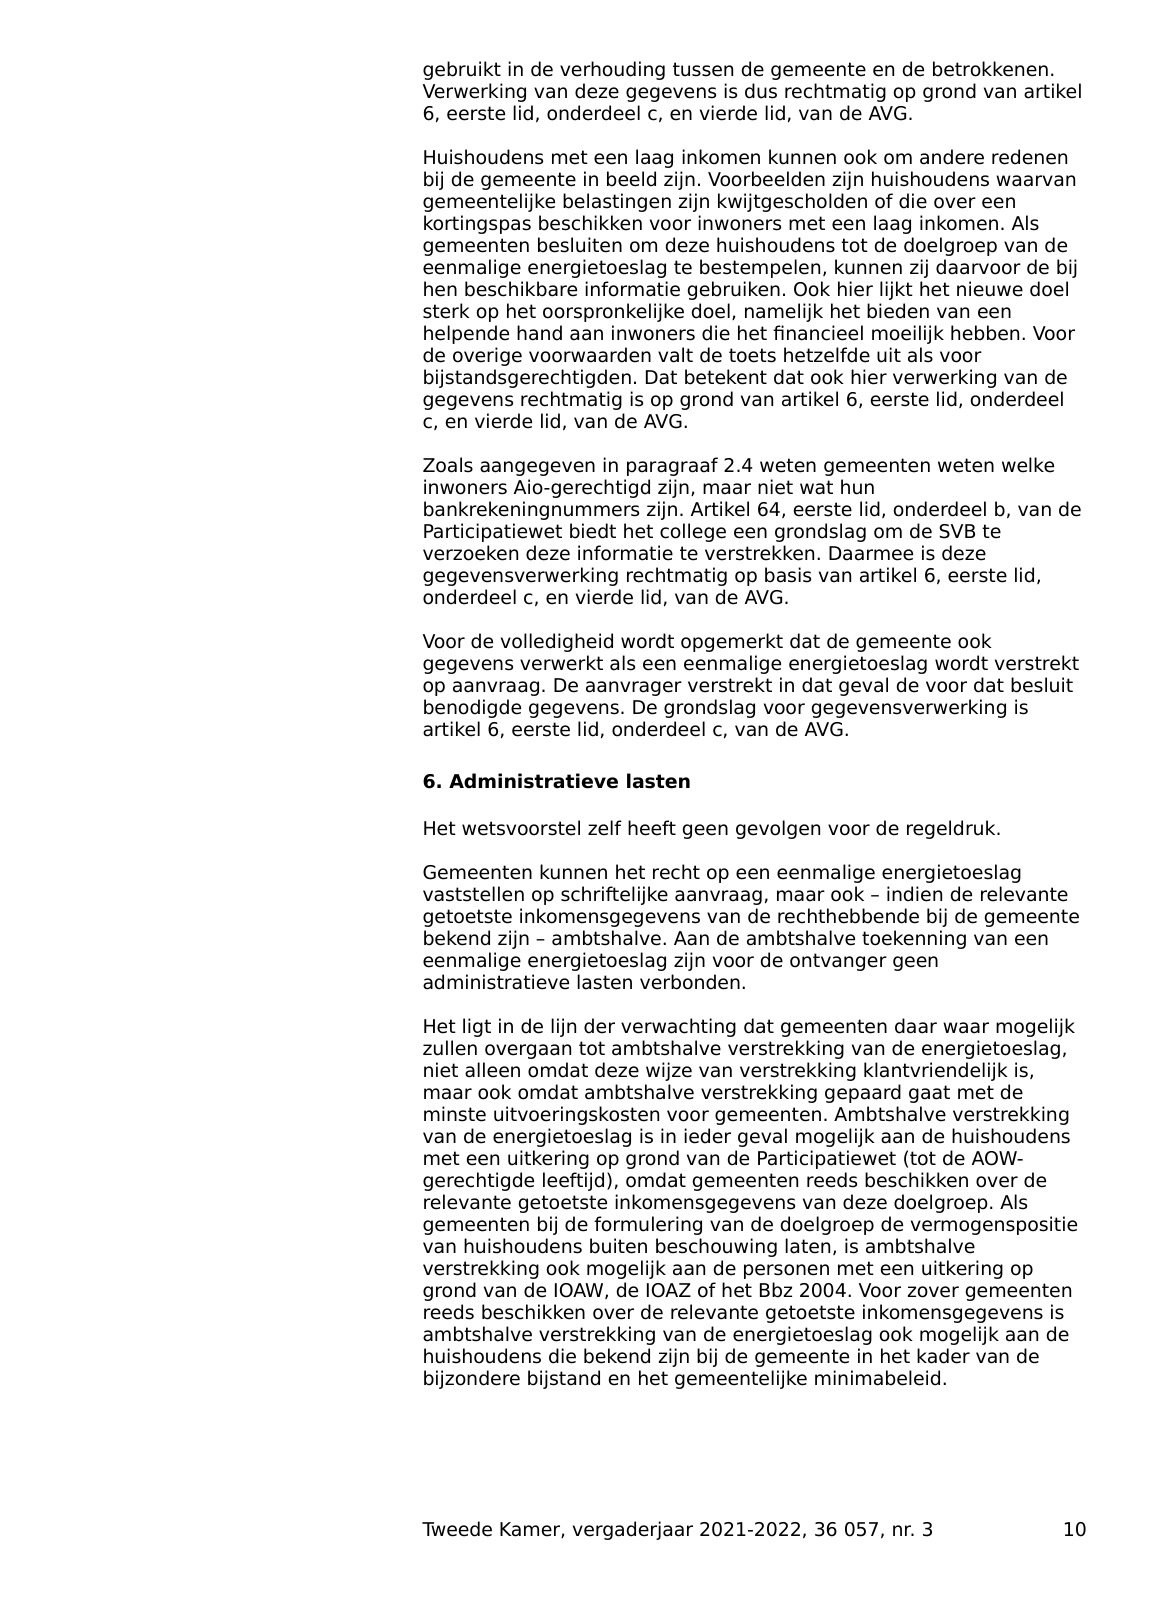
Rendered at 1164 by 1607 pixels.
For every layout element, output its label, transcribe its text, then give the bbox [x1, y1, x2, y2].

text gebruikt in de verhouding tussen de gemeente en de betrokkenen. Verwerking van deze gegevens is dus rechtmatig op grond van artikel 6, eerste lid, onderdeel c, en vierde lid, van de AVG. [422, 59, 1087, 125]
text Zoals aangegeven in paragraaf 2.4 weten gemeenten weten welke inwoners Aio-gerechtigd zijn, maar niet wat hun bankrekeningnummers zijn. Artikel 64, eerste lid, onderdeel b, van de Participatiewet biedt het college een grondslag om de SVB te verzoeken deze informatie te verstrekken. Daarmee is deze gegevensverwerking rechtmatig op basis van artikel 6, eerste lid, onderdeel c, en vierde lid, van de AVG. [422, 455, 1087, 609]
text Voor de volledigheid wordt opgemerkt dat de gemeente ook gegevens verwerkt als een eenmalige energietoeslag wordt verstrekt op aanvraag. De aanvrager verstrekt in dat geval de voor dat besluit benodigde gegevens. De grondslag voor gegevensverwerking is artikel 6, eerste lid, onderdeel c, van de AVG. [422, 631, 1087, 741]
text Huishoudens met een laag inkomen kunnen ook om andere redenen bij de gemeente in beeld zijn. Voorbeelden zijn huishoudens waarvan gemeentelijke belastingen zijn kwijtgescholden of die over een kortingspas beschikken voor inwoners met een laag inkomen. Als gemeenten besluiten om deze huishoudens tot de doelgroep van de eenmalige energietoeslag te bestempelen, kunnen zij daarvoor de bij hen beschikbare informatie gebruiken. Ook hier lijkt het nieuwe doel sterk op het oorspronkelijke doel, namelijk het bieden van een helpende hand aan inwoners die het financieel moeilijk hebben. Voor de overige voorwaarden valt de toets hetzelfde uit als voor bijstandsgerechtigden. Dat betekent dat ook hier verwerking van de gegevens rechtmatig is op grond van artikel 6, eerste lid, onderdeel c, en vierde lid, van de AVG. [422, 147, 1087, 433]
text Het wetsvoorstel zelf heeft geen gevolgen voor de regeldruk. [422, 818, 1087, 840]
subtitle 6. Administratieve lasten [422, 771, 1087, 793]
text Gemeenten kunnen het recht op een eenmalige energietoeslag vaststellen op schriftelijke aanvraag, maar ook – indien de relevante getoetste inkomensgegevens van de rechthebbende bij de gemeente bekend zijn – ambtshalve. Aan de ambtshalve toekenning van een eenmalige energietoeslag zijn voor de ontvanger geen administratieve lasten verbonden. [422, 862, 1087, 994]
text Het ligt in de lijn der verwachting dat gemeenten daar waar mogelijk zullen overgaan tot ambtshalve verstrekking van de energietoeslag, niet alleen omdat deze wijze van verstrekking klantvriendelijk is, maar ook omdat ambtshalve verstrekking gepaard gaat met de minste uitvoeringskosten voor gemeenten. Ambtshalve verstrekking van de energietoeslag is in ieder geval mogelijk aan de huishoudens met een uitkering op grond van de Participatiewet (tot de AOW-gerechtigde leeftijd), omdat gemeenten reeds beschikken over de relevante getoetste inkomensgegevens van deze doelgroep. Als gemeenten bij de formulering van de doelgroep de vermogenspositie van huishoudens buiten beschouwing laten, is ambtshalve verstrekking ook mogelijk aan de personen met een uitkering op grond van de IOAW, de IOAZ of het Bbz 2004. Voor zover gemeenten reeds beschikken over de relevante getoetste inkomensgegevens is ambtshalve verstrekking van de energietoeslag ook mogelijk aan de huishoudens die bekend zijn bij de gemeente in het kader van de bijzondere bijstand en het gemeentelijke minimabeleid. [422, 1016, 1087, 1390]
